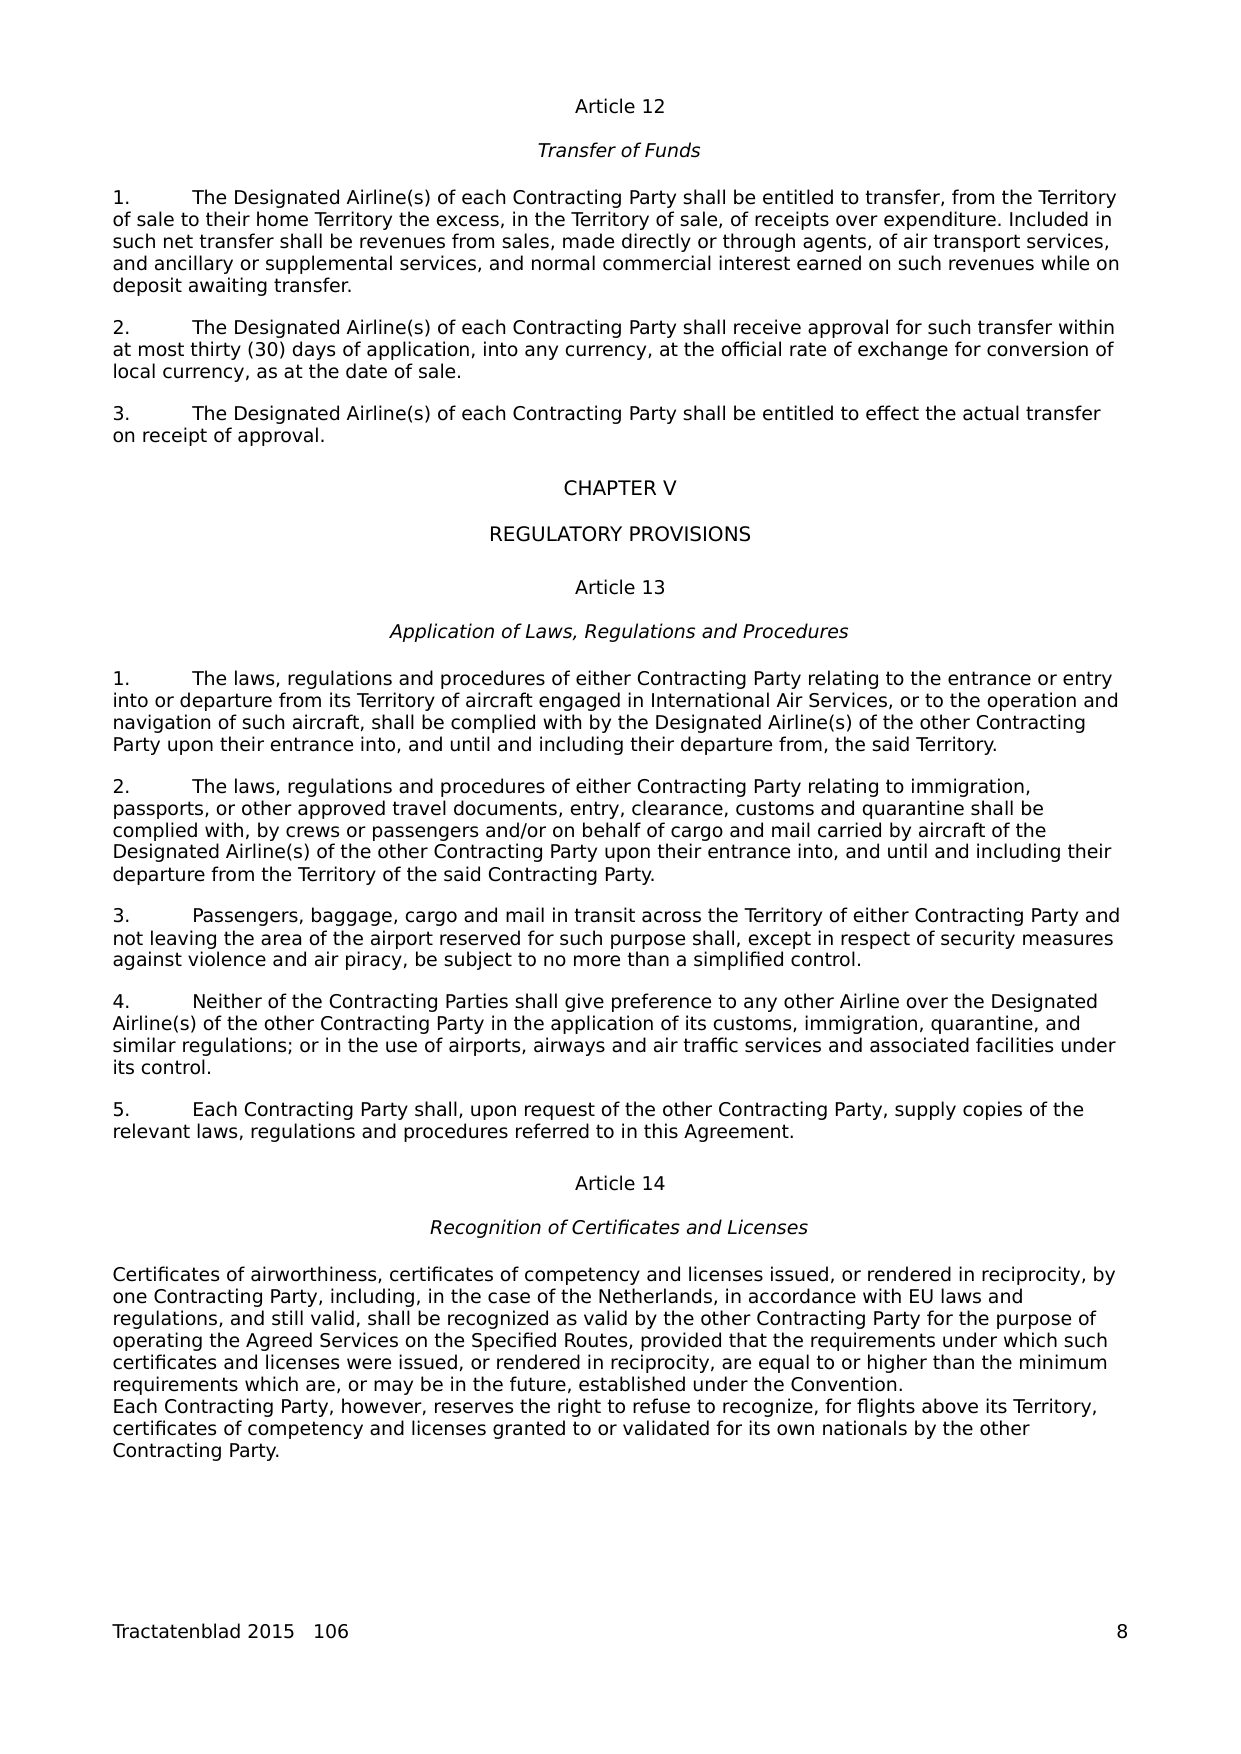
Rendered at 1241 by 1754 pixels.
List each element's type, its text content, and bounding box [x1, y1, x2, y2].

text 3. The Designated Airline(s) of each Contracting Party shall be entitled to effect the actual transfer on receipt of approval. [112, 403, 1128, 447]
text Each Contracting Party, however, reserves the right to refuse to recognize, for flights above its Territory, certificates of competency and licenses granted to or validated for its own nationals by the other Contracting Party. [112, 1396, 1128, 1462]
subtitle CHAPTER V REGULATORY PROVISIONS [112, 477, 1128, 547]
text 1. The Designated Airline(s) of each Contracting Party shall be entitled to transfer, from the Territory of sale to their home Territory the excess, in the Territory of sale, of receipts over expenditure. Included in such net transfer shall be revenues from sales, made directly or through agents, of air transport services, and ancillary or supplemental services, and normal commercial interest earned on such revenues while on deposit awaiting transfer. [112, 187, 1128, 297]
text 2. The Designated Airline(s) of each Contracting Party shall receive approval for such transfer within at most thirty (30) days of application, into any currency, at the official rate of exchange for conversion of local currency, as at the date of sale. [112, 317, 1128, 383]
subtitle Article 14 Recognition of Certificates and Licenses [112, 1173, 1128, 1239]
subtitle Article 12 Transfer of Funds [112, 96, 1128, 162]
subtitle Article 13 Application of Laws, Regulations and Procedures [112, 577, 1128, 643]
text 5. Each Contracting Party shall, upon request of the other Contracting Party, supply copies of the relevant laws, regulations and procedures referred to in this Agreement. [112, 1099, 1128, 1143]
text 3. Passengers, baggage, cargo and mail in transit across the Territory of either Contracting Party and not leaving the area of the airport reserved for such purpose shall, except in respect of security measures against violence and air piracy, be subject to no more than a simplified control. [112, 905, 1128, 971]
text 4. Neither of the Contracting Parties shall give preference to any other Airline over the Designated Airline(s) of the other Contracting Party in the application of its customs, immigration, quarantine, and similar regulations; or in the use of airports, airways and air traffic services and associated facilities under its control. [112, 991, 1128, 1079]
text 2. The laws, regulations and procedures of either Contracting Party relating to immigration, passports, or other approved travel documents, entry, clearance, customs and quarantine shall be complied with, by crews or passengers and/or on behalf of cargo and mail carried by aircraft of the Designated Airline(s) of the other Contracting Party upon their entrance into, and until and including their departure from the Territory of the said Contracting Party. [112, 776, 1128, 885]
text 1. The laws, regulations and procedures of either Contracting Party relating to the entrance or entry into or departure from its Territory of aircraft engaged in International Air Services, or to the operation and navigation of such aircraft, shall be complied with by the Designated Airline(s) of the other Contracting Party upon their entrance into, and until and including their departure from, the said Territory. [112, 668, 1128, 756]
text Certificates of airworthiness, certificates of competency and licenses issued, or rendered in reciprocity, by one Contracting Party, including, in the case of the Netherlands, in accordance with EU laws and regulations, and still valid, shall be recognized as valid by the other Contracting Party for the purpose of operating the Agreed Services on the Specified Routes, provided that the requirements under which such certificates and licenses were issued, or rendered in reciprocity, are equal to or higher than the minimum requirements which are, or may be in the future, established under the Convention. [112, 1264, 1128, 1396]
